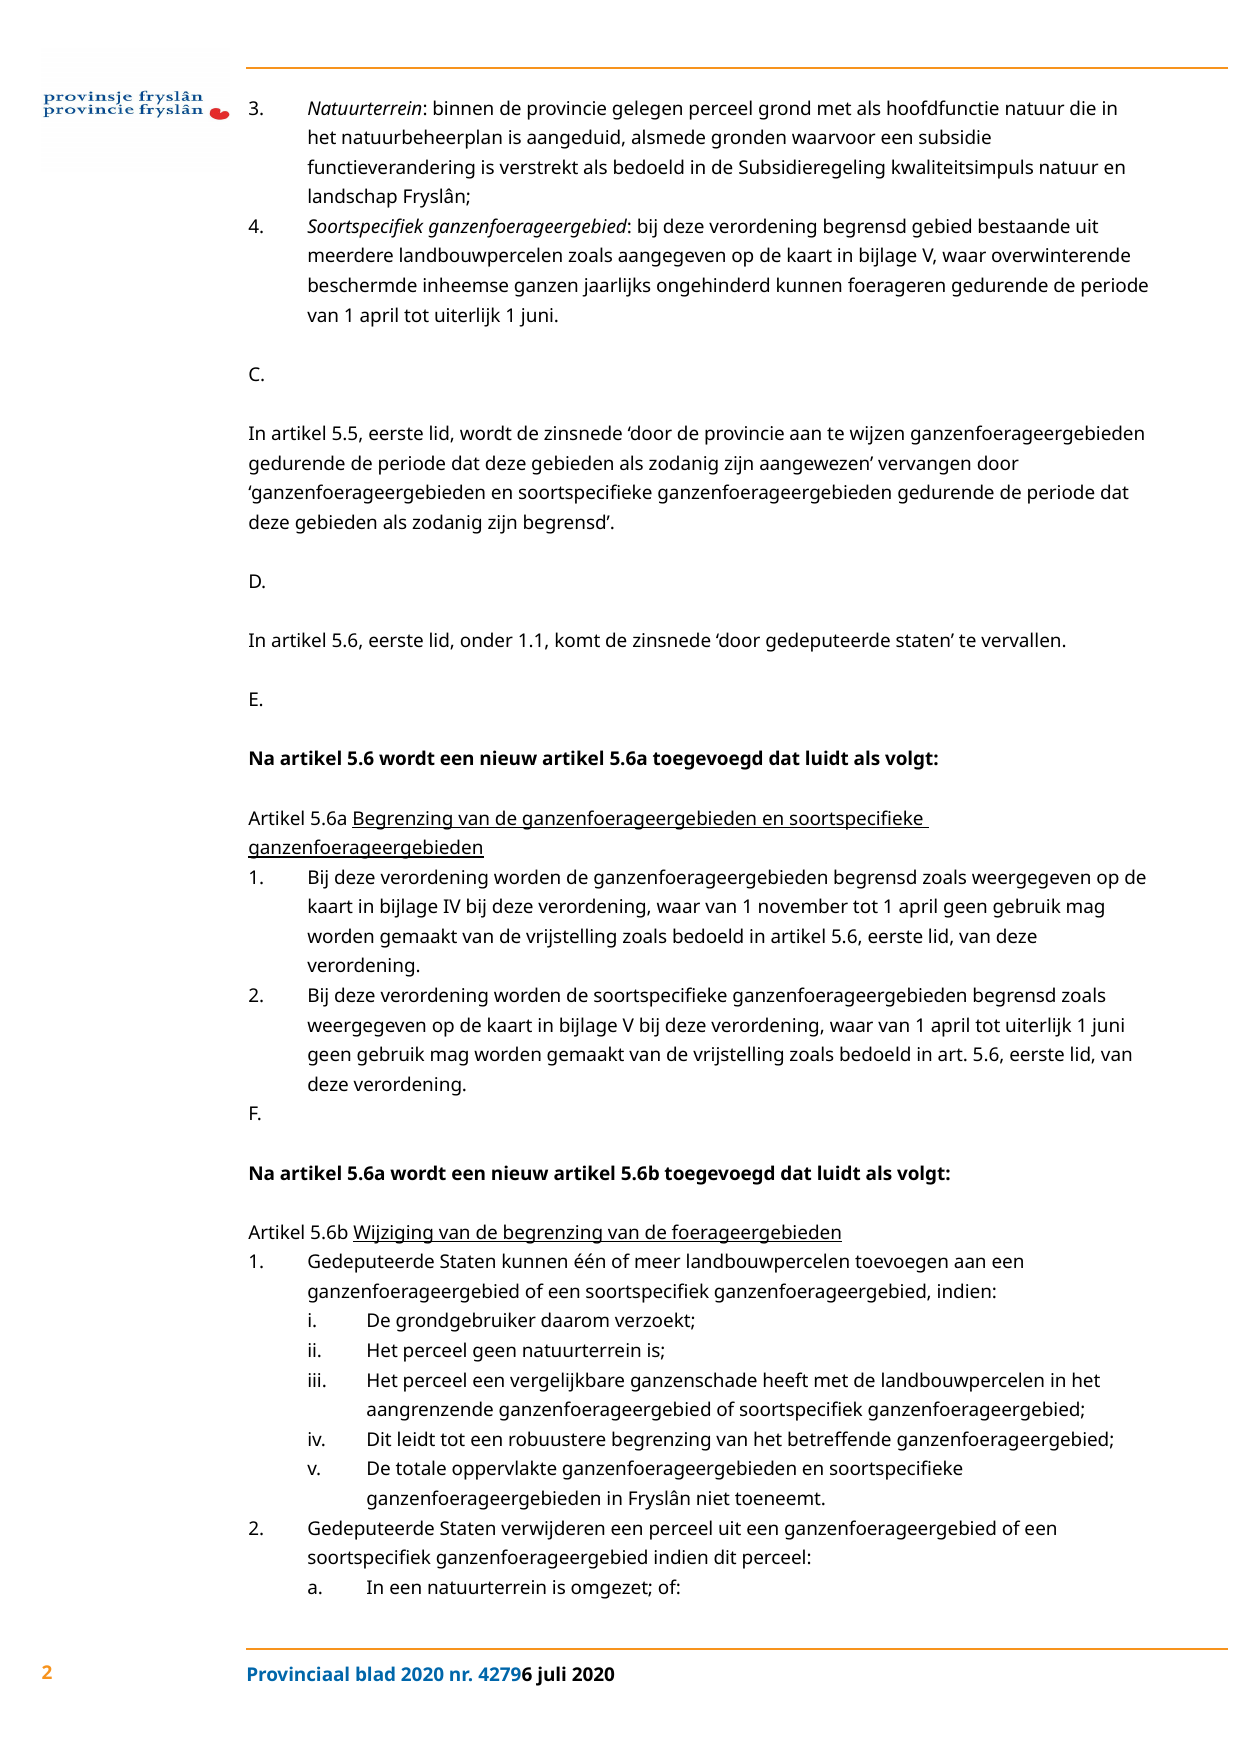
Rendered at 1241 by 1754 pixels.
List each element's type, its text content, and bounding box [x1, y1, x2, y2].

text Artikel 5.6b Wijziging van de begrenzing van de foerageergebieden [248, 1219, 1152, 1245]
text Artikel 5.6a Begrenzing van de ganzenfoerageergebieden en soortspecifieke ganzenfoerageergebieden [248, 805, 1152, 860]
picture [41, 47, 231, 172]
list Natuurterrein: binnen de provincie gelegen perceel grond met als hoofdfunctie natuur die in het natuurbeheerplan is aangeduid, alsmede gronden waarvoor een subsidie functieverandering is verstrekt als bedoeld in de Subsidieregeling kwaliteitsimpuls natuur en landschap Fryslân; [248, 95, 1152, 209]
list Het perceel een vergelijkbare ganzenschade heeft met de landbouwpercelen in het aangrenzende ganzenfoerageergebied of soortspecifiek ganzenfoerageergebied; [307, 1367, 1152, 1422]
text In artikel 5.6, eerste lid, onder 1.1, komt de zinsnede ‘door gedeputeerde staten’ te vervallen. [248, 627, 1152, 653]
list Dit leidt tot een robuustere begrenzing van het betreffende ganzenfoerageergebied; [307, 1426, 1152, 1452]
text In artikel 5.5, eerste lid, wordt de zinsnede ‘door de provincie aan te wijzen ganzenfoerageergebieden gedurende de periode dat deze gebieden als zodanig zijn aangewezen’ vervangen door ‘ganzenfoerageergebieden en soortspecifieke ganzenfoerageergebieden gedurende de periode dat deze gebieden als zodanig zijn begrensd’. [248, 420, 1152, 535]
text C. [248, 361, 1152, 387]
list De grondgebruiker daarom verzoekt; [307, 1308, 1152, 1333]
list In een natuurterrein is omgezet; of: [307, 1574, 1152, 1600]
list De totale oppervlakte ganzenfoerageergebieden en soortspecifieke ganzenfoerageergebieden in Fryslân niet toeneemt. [307, 1456, 1152, 1511]
text Na artikel 5.6 wordt een nieuw artikel 5.6a toegevoegd dat luidt als volgt: [248, 746, 1152, 771]
list Gedeputeerde Staten kunnen één of meer landbouwpercelen toevoegen aan een ganzenfoerageergebied of een soortspecifiek ganzenfoerageergebied, indien: [248, 1248, 1152, 1304]
list Bij deze verordening worden de ganzenfoerageergebieden begrensd zoals weergegeven op de kaart in bijlage IV bij deze verordening, waar van 1 november tot 1 april geen gebruik mag worden gemaakt van de vrijstelling zoals bedoeld in artikel 5.6, eerste lid, van deze verordening. [248, 864, 1152, 978]
list Gedeputeerde Staten verwijderen een perceel uit een ganzenfoerageergebied of een soortspecifiek ganzenfoerageergebied indien dit perceel: [248, 1515, 1152, 1570]
text D. [248, 568, 1152, 594]
text E. [248, 686, 1152, 712]
list Bij deze verordening worden de soortspecifieke ganzenfoerageergebieden begrensd zoals weergegeven op de kaart in bijlage V bij deze verordening, waar van 1 april tot uiterlijk 1 juni geen gebruik mag worden gemaakt van de vrijstelling zoals bedoeld in art. 5.6, eerste lid, van deze verordening. [248, 982, 1152, 1097]
text F. [248, 1101, 1152, 1126]
list Het perceel geen natuurterrein is; [307, 1337, 1152, 1363]
list Soortspecifiek ganzenfoerageergebied: bij deze verordening begrensd gebied bestaande uit meerdere landbouwpercelen zoals aangegeven op de kaart in bijlage V, waar overwinterende beschermde inheemse ganzen jaarlijks ongehinderd kunnen foerageren gedurende de periode van 1 april tot uiterlijk 1 juni. [248, 213, 1152, 328]
text Na artikel 5.6a wordt een nieuw artikel 5.6b toegevoegd dat luidt als volgt: [248, 1160, 1152, 1186]
